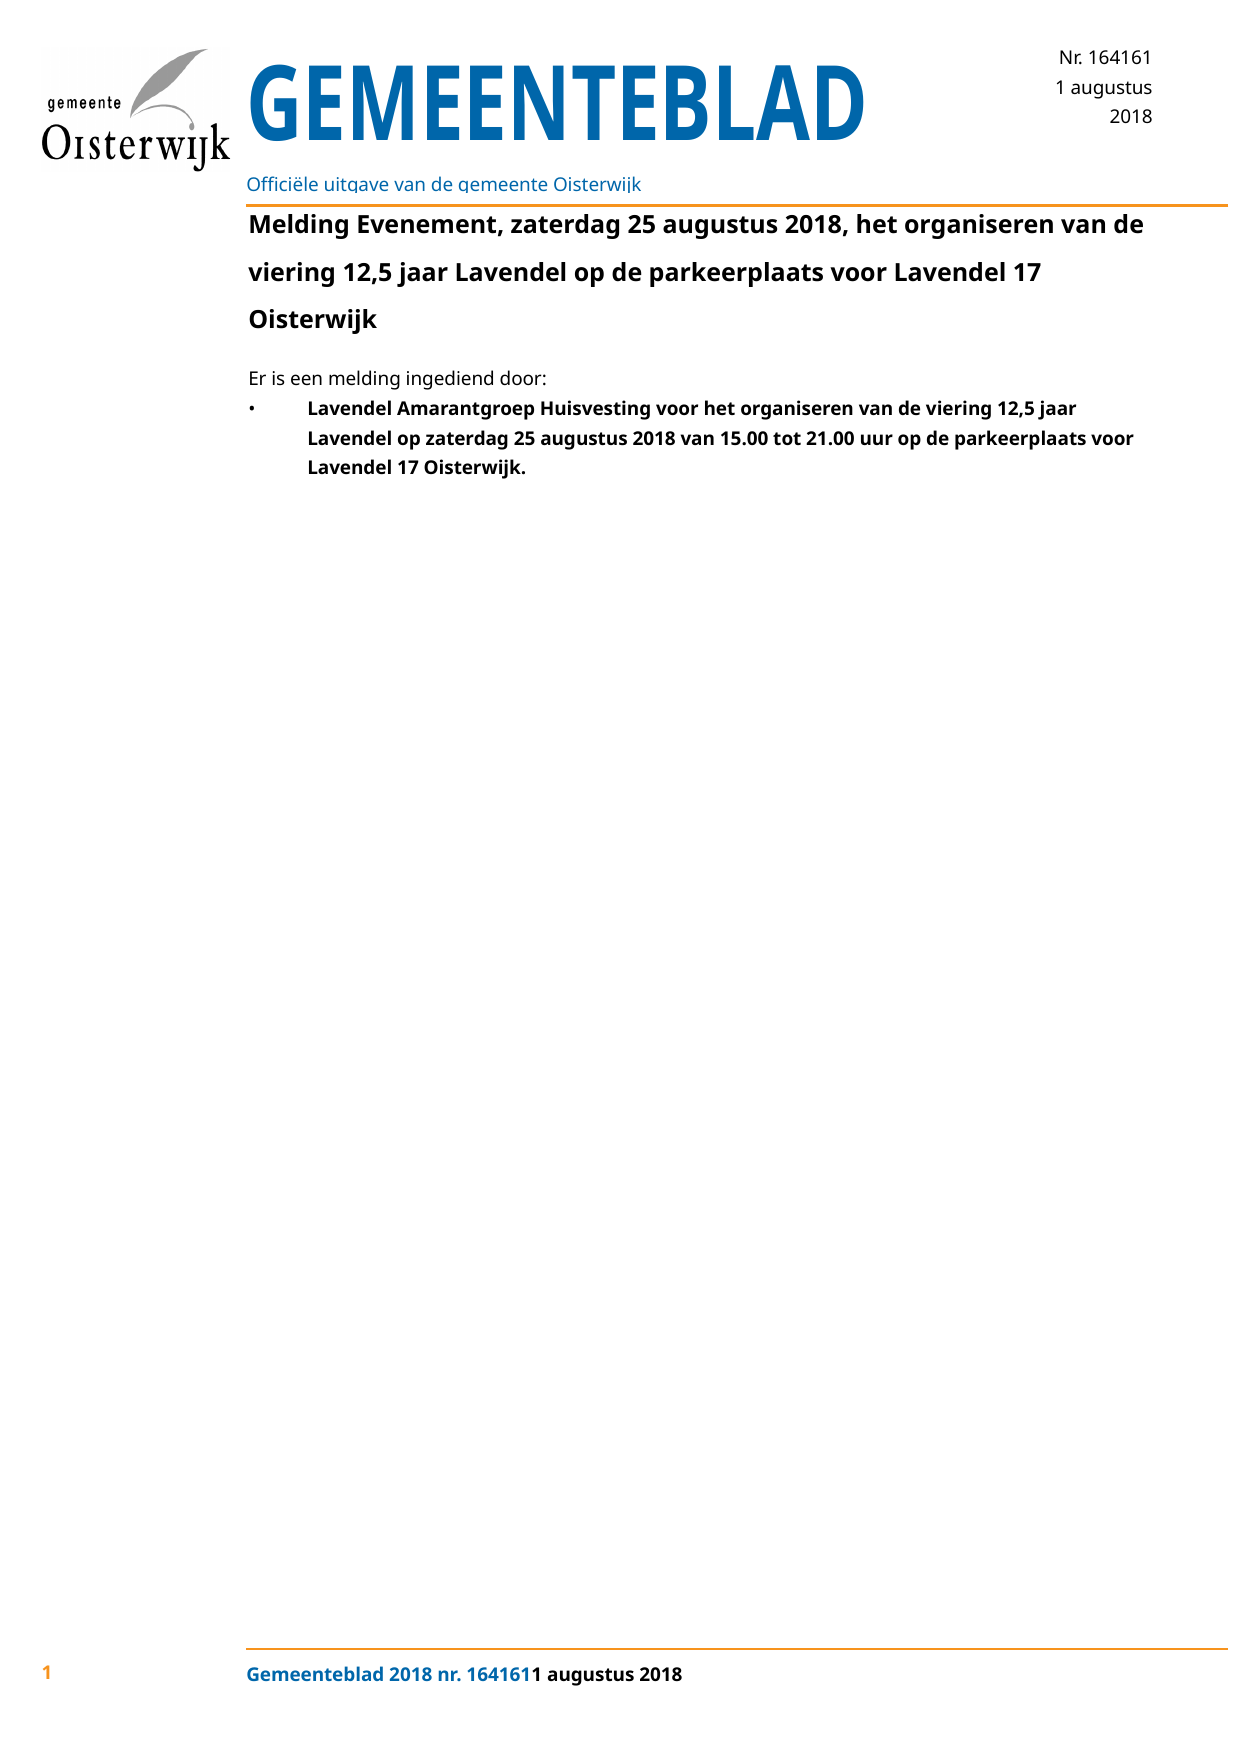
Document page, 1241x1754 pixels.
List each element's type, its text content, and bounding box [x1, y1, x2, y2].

picture [41, 47, 231, 172]
list Lavendel Amarantgroep Huisvesting voor het organiseren van de viering 12,5 jaar Lavendel op zaterdag 25 augustus 2018 van 15.00 tot 21.00 uur op de parkeerplaats voor Lavendel 17 Oisterwijk. [248, 395, 1152, 480]
text Er is een melding ingediend door: [248, 366, 1152, 391]
text Melding Evenement, zaterdag 25 augustus 2018, het organiseren van de viering 12,5 jaar Lavendel op de parkeerplaats voor Lavendel 17 Oisterwijk [248, 207, 1152, 336]
